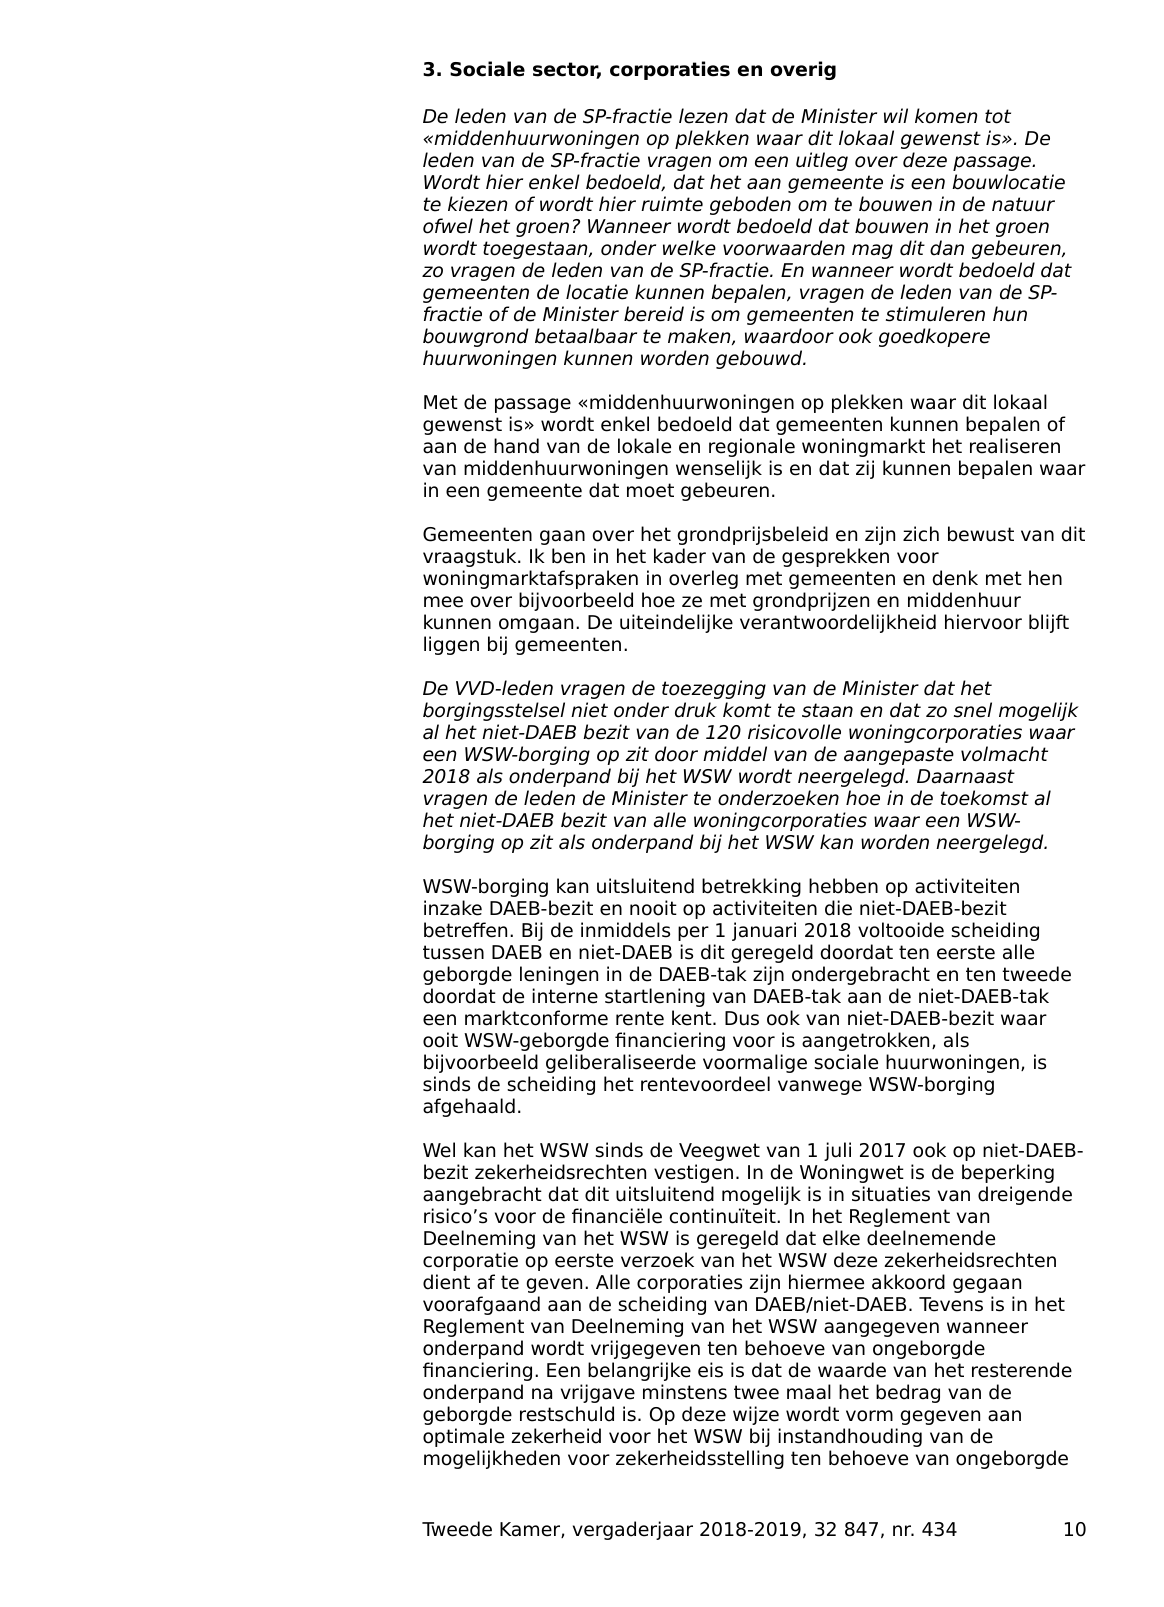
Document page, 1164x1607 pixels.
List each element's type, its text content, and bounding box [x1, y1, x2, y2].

text Met de passage «middenhuurwoningen op plekken waar dit lokaal gewenst is» wordt enkel bedoeld dat gemeenten kunnen bepalen of aan de hand van de lokale en regionale woningmarkt het realiseren van middenhuurwoningen wenselijk is en dat zij kunnen bepalen waar in een gemeente dat moet gebeuren. [422, 392, 1087, 502]
text WSW-borging kan uitsluitend betrekking hebben op activiteiten inzake DAEB-bezit en nooit op activiteiten die niet-DAEB-bezit betreffen. Bij de inmiddels per 1 januari 2018 voltooide scheiding tussen DAEB en niet-DAEB is dit geregeld doordat ten eerste alle geborgde leningen in de DAEB-tak zijn ondergebracht en ten tweede doordat de interne startlening van DAEB-tak aan de niet-DAEB-tak een marktconforme rente kent. Dus ook van niet-DAEB-bezit waar ooit WSW-geborgde financiering voor is aangetrokken, als bijvoorbeeld geliberaliseerde voormalige sociale huurwoningen, is sinds de scheiding het rentevoordeel vanwege WSW-borging afgehaald. [422, 876, 1087, 1118]
text De leden van de SP-fractie lezen dat de Minister wil komen tot «middenhuurwoningen op plekken waar dit lokaal gewenst is». De leden van de SP-fractie vragen om een uitleg over deze passage. Wordt hier enkel bedoeld, dat het aan gemeente is een bouwlocatie te kiezen of wordt hier ruimte geboden om te bouwen in de natuur ofwel het groen? Wanneer wordt bedoeld dat bouwen in het groen wordt toegestaan, onder welke voorwaarden mag dit dan gebeuren, zo vragen de leden van de SP-fractie. En wanneer wordt bedoeld dat gemeenten de locatie kunnen bepalen, vragen de leden van de SP-fractie of de Minister bereid is om gemeenten te stimuleren hun bouwgrond betaalbaar te maken, waardoor ook goedkopere huurwoningen kunnen worden gebouwd. [422, 106, 1087, 370]
text De VVD-leden vragen de toezegging van de Minister dat het borgingsstelsel niet onder druk komt te staan en dat zo snel mogelijk al het niet-DAEB bezit van de 120 risicovolle woningcorporaties waar een WSW-borging op zit door middel van de aangepaste volmacht 2018 als onderpand bij het WSW wordt neergelegd. Daarnaast vragen de leden de Minister te onderzoeken hoe in de toekomst al het niet-DAEB bezit van alle woningcorporaties waar een WSW-borging op zit als onderpand bij het WSW kan worden neergelegd. [422, 678, 1087, 854]
subtitle 3. Sociale sector, corporaties en overig [422, 59, 1087, 81]
text Wel kan het WSW sinds de Veegwet van 1 juli 2017 ook op niet-DAEB-bezit zekerheidsrechten vestigen. In de Woningwet is de beperking aangebracht dat dit uitsluitend mogelijk is in situaties van dreigende risico’s voor de financiële continuïteit. In het Reglement van Deelneming van het WSW is geregeld dat elke deelnemende corporatie op eerste verzoek van het WSW deze zekerheidsrechten dient af te geven. Alle corporaties zijn hiermee akkoord gegaan voorafgaand aan de scheiding van DAEB/niet-DAEB. Tevens is in het Reglement van Deelneming van het WSW aangegeven wanneer onderpand wordt vrijgegeven ten behoeve van ongeborgde financiering. Een belangrijke eis is dat de waarde van het resterende onderpand na vrijgave minstens twee maal het bedrag van de geborgde restschuld is. Op deze wijze wordt vorm gegeven aan optimale zekerheid voor het WSW bij instandhouding van de mogelijkheden voor zekerheidsstelling ten behoeve van ongeborgde [422, 1140, 1087, 1470]
text Gemeenten gaan over het grondprijsbeleid en zijn zich bewust van dit vraagstuk. Ik ben in het kader van de gesprekken voor woningmarktafspraken in overleg met gemeenten en denk met hen mee over bijvoorbeeld hoe ze met grondprijzen en middenhuur kunnen omgaan. De uiteindelijke verantwoordelijkheid hiervoor blijft liggen bij gemeenten. [422, 524, 1087, 656]
